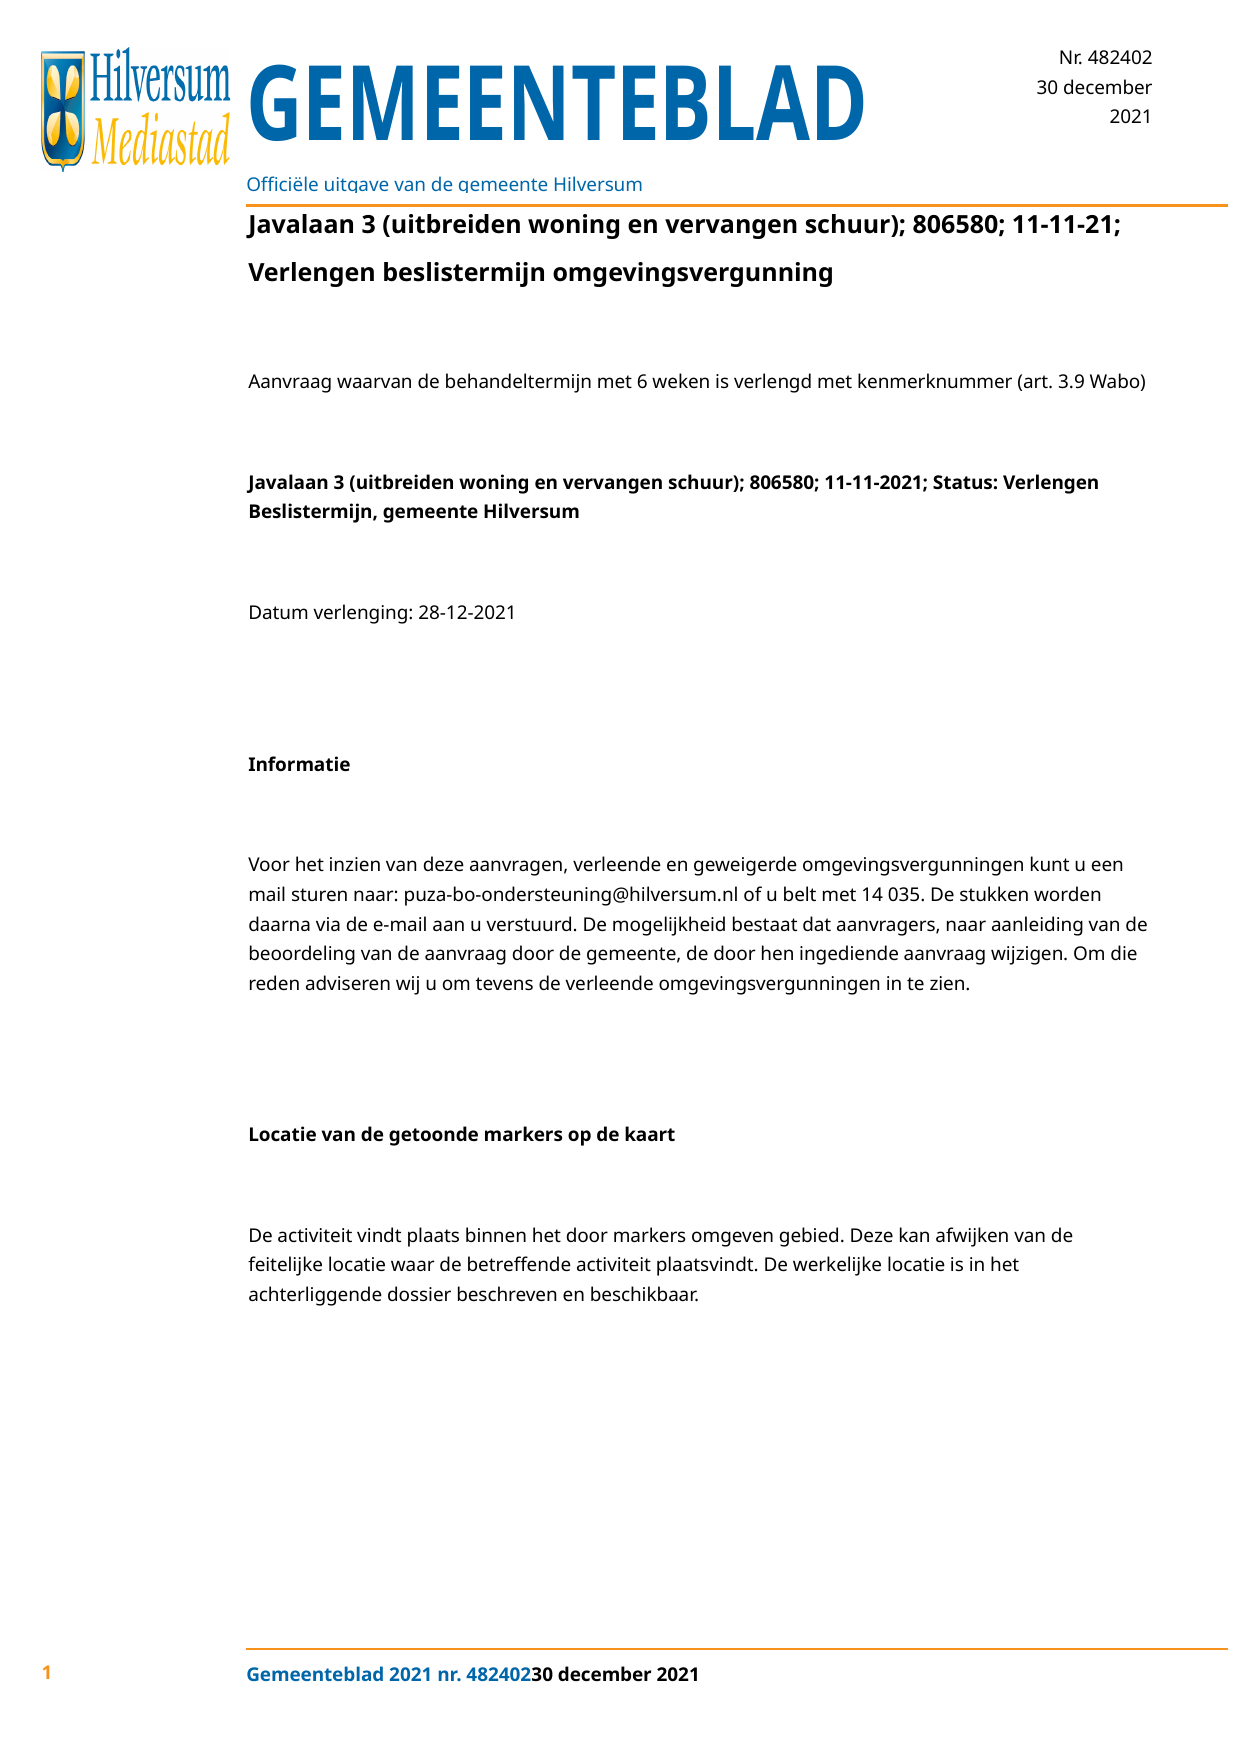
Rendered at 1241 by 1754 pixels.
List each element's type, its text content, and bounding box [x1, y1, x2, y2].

picture [41, 47, 231, 172]
text Locatie van de getoonde markers op de kaart [248, 1121, 1152, 1147]
text Voor het inzien van deze aanvragen, verleende en geweigerde omgevingsvergunningen kunt u een mail sturen naar: puza-bo-ondersteuning@hilversum.nl of u belt met 14 035. De stukken worden daarna via de e-mail aan u verstuurd. De mogelijkheid bestaat dat aanvragers, naar aanleiding van de beoordeling van de aanvraag door de gemeente, de door hen ingediende aanvraag wijzigen. Om die reden adviseren wij u om tevens de verleende omgevingsvergunningen in te zien. [248, 852, 1152, 996]
text Datum verlenging: 28-12-2021 [248, 599, 1152, 625]
text Javalaan 3 (uitbreiden woning en vervangen schuur); 806580; 11-11-21; Verlengen beslistermijn omgevingsvergunning [248, 207, 1152, 288]
text Informatie [248, 751, 1152, 777]
text Aanvraag waarvan de behandeltermijn met 6 weken is verlengd met kenmerknummer (art. 3.9 Wabo) [248, 368, 1152, 394]
text De activiteit vindt plaats binnen het door markers omgeven gebied. Deze kan afwijken van de feitelijke locatie waar de betreffende activiteit plaatsvindt. De werkelijke locatie is in het achterliggende dossier beschreven en beschikbaar. [248, 1222, 1152, 1307]
text Javalaan 3 (uitbreiden woning en vervangen schuur); 806580; 11-11-2021; Status: Verlengen Beslistermijn, gemeente Hilversum [248, 469, 1152, 524]
